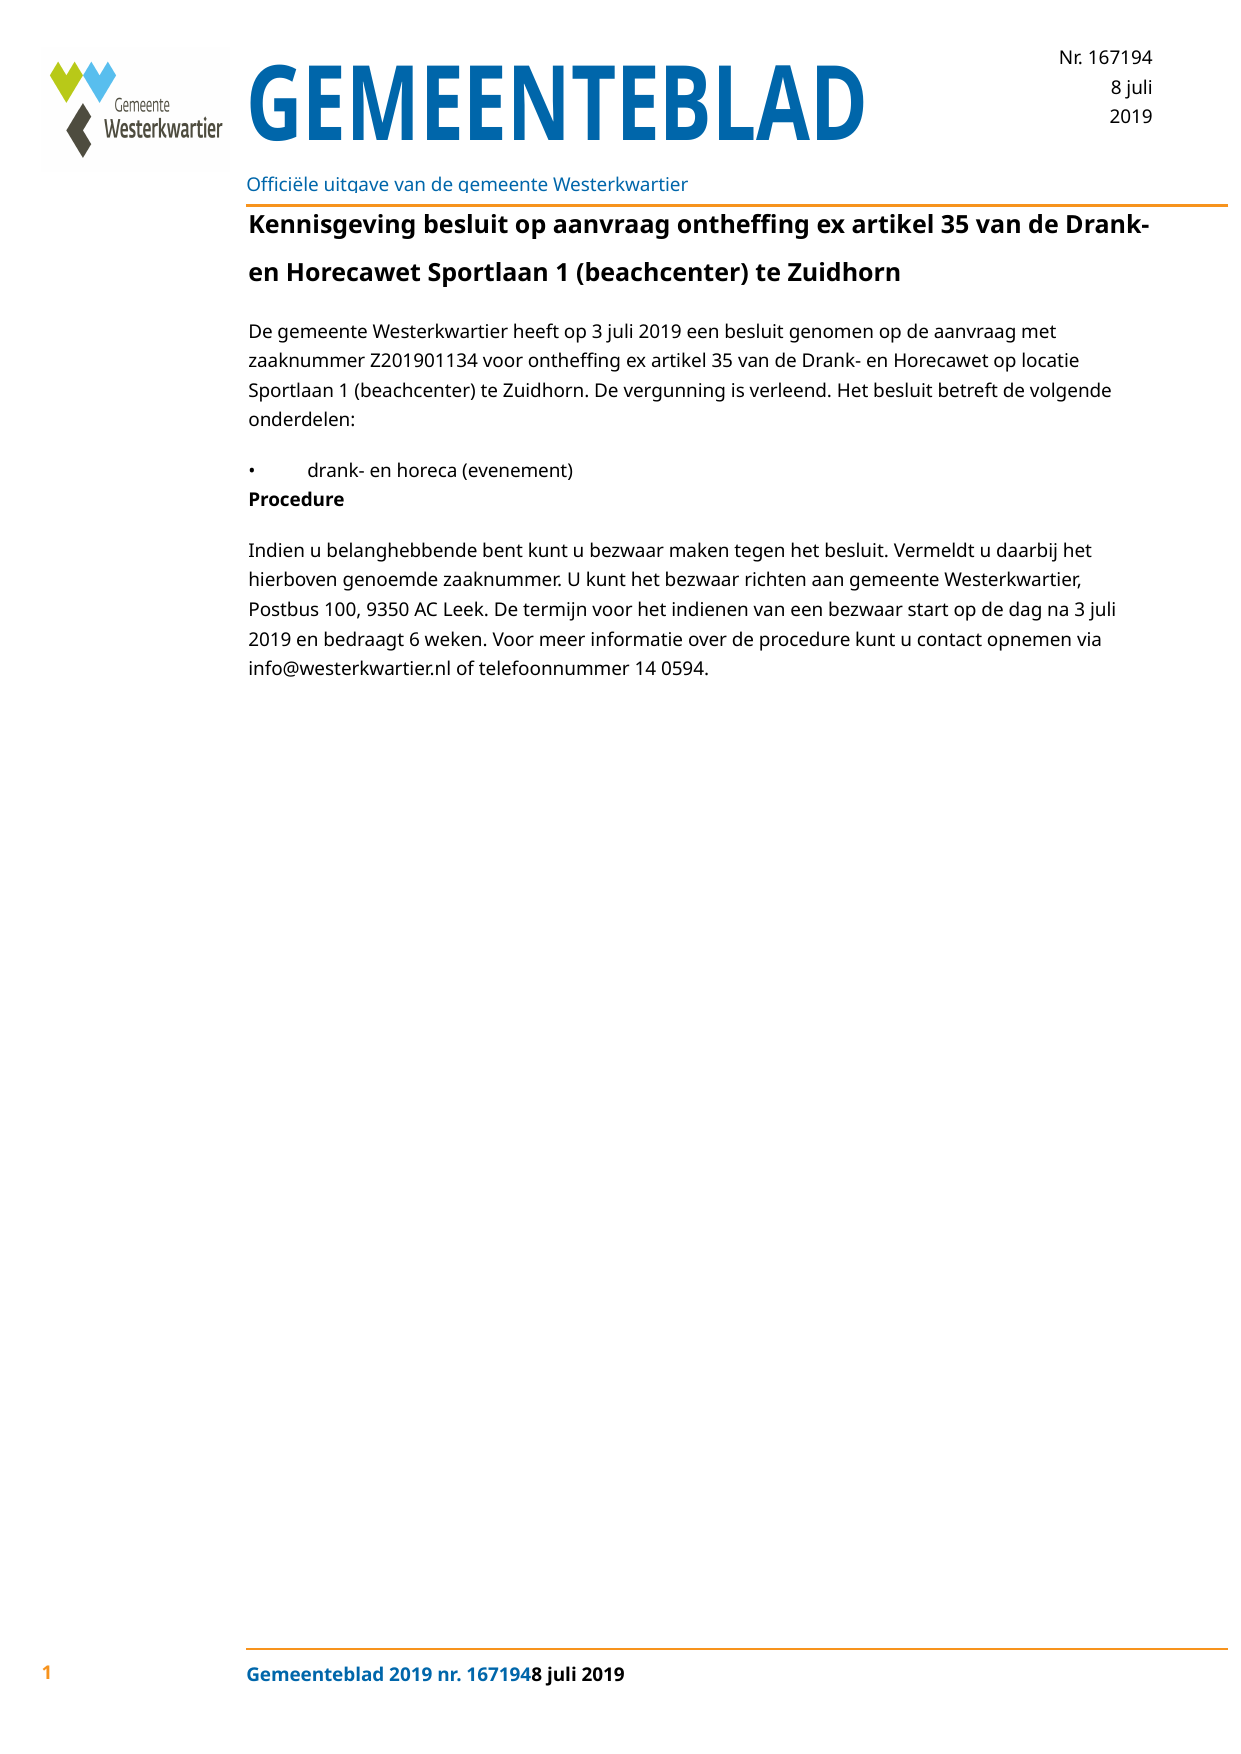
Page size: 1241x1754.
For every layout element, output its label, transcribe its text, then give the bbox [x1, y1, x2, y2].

text Procedure [248, 487, 1152, 512]
list drank- en horeca (evenement) [248, 457, 1152, 483]
text Indien u belanghebbende bent kunt u bezwaar maken tegen het besluit. Vermeldt u daarbij het hierboven genoemde zaaknummer. U kunt het bezwaar richten aan gemeente Westerkwartier, Postbus 100, 9350 AC Leek. De termijn voor het indienen van een bezwaar start op de dag na 3 juli 2019 en bedraagt 6 weken. Voor meer informatie over de procedure kunt u contact opnemen via info@westerkwartier.nl of telefoonnummer 14 0594. [248, 537, 1152, 681]
picture [41, 47, 231, 172]
text De gemeente Westerkwartier heeft op 3 juli 2019 een besluit genomen op de aanvraag met zaaknummer Z201901134 voor ontheffing ex artikel 35 van de Drank- en Horecawet op locatie Sportlaan 1 (beachcenter) te Zuidhorn. De vergunning is verleend. Het besluit betreft de volgende onderdelen: [248, 318, 1152, 432]
text Kennisgeving besluit op aanvraag ontheffing ex artikel 35 van de Drank- en Horecawet Sportlaan 1 (beachcenter) te Zuidhorn [248, 207, 1152, 288]
